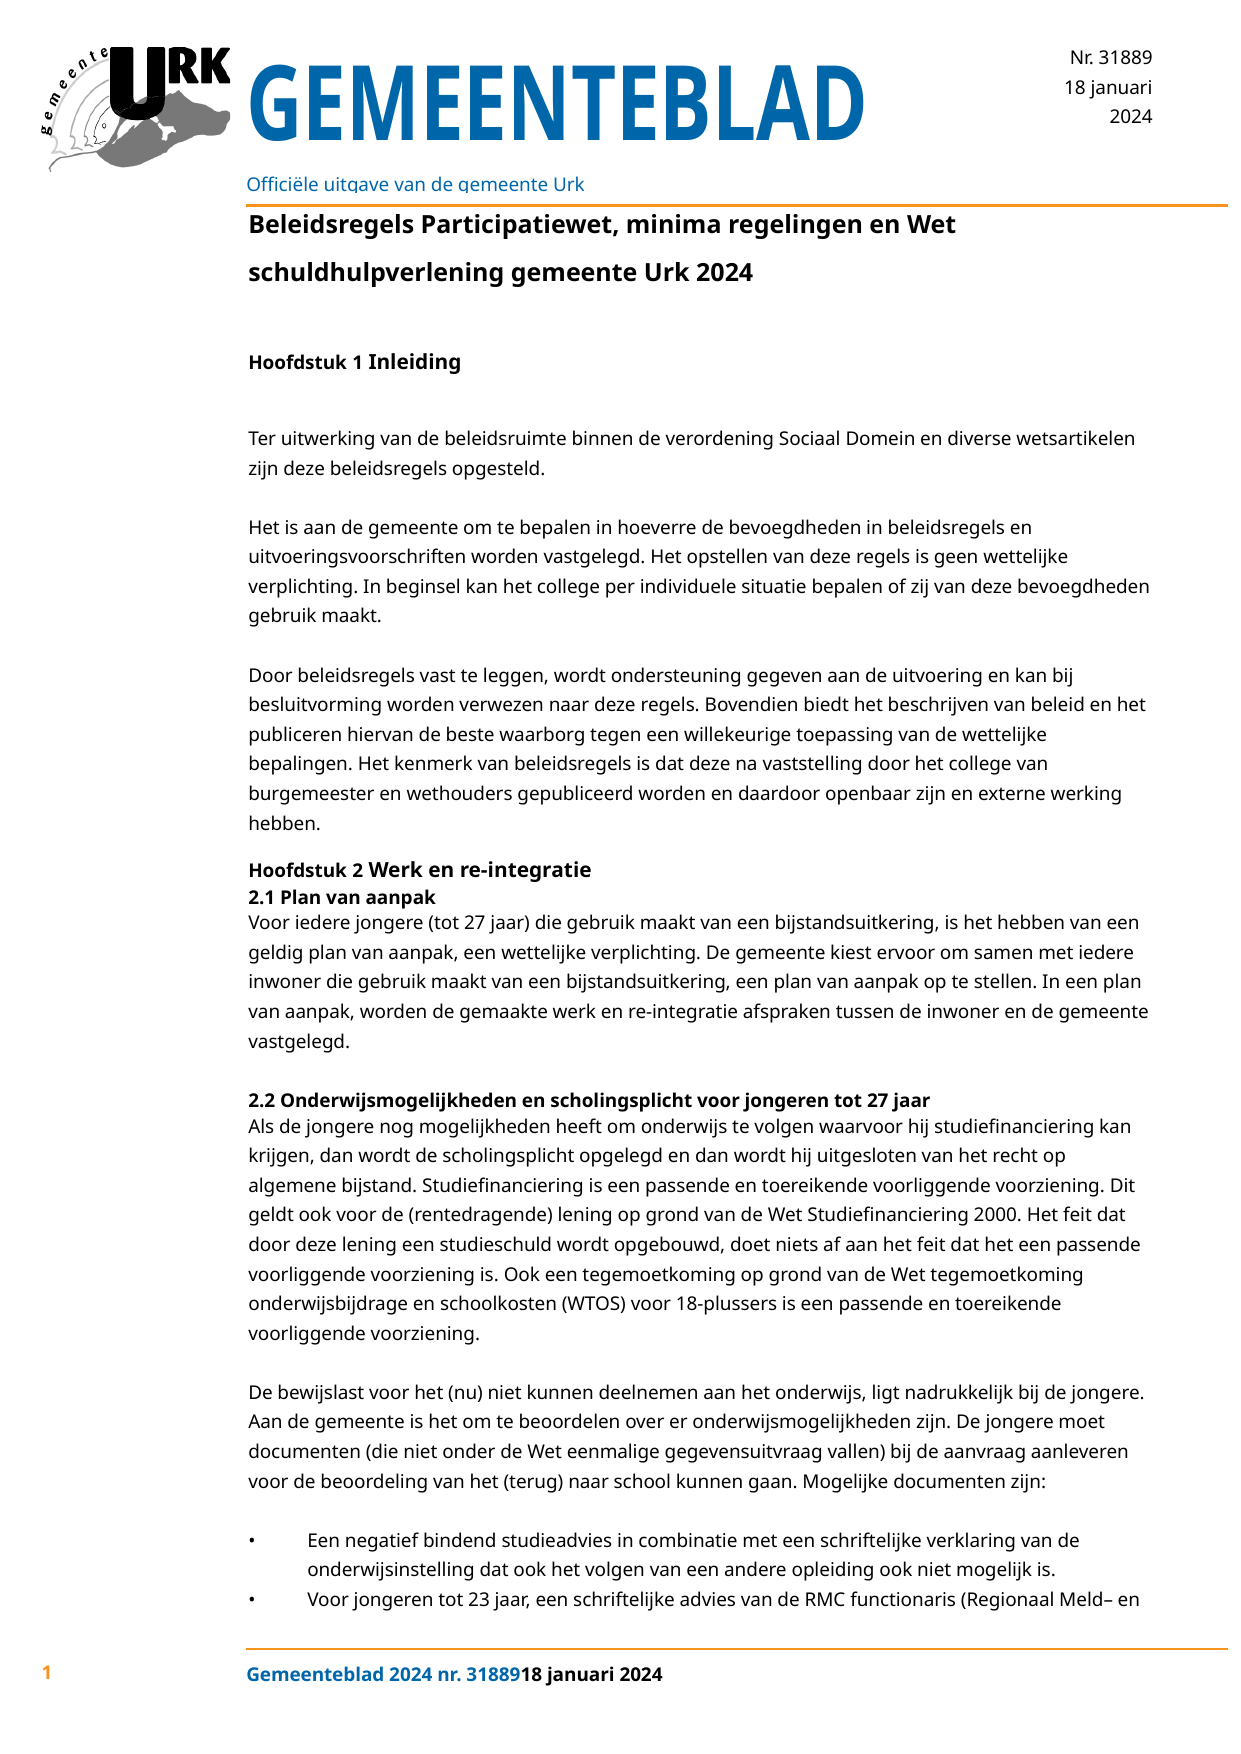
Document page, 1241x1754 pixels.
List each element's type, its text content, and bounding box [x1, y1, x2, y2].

text Door beleidsregels vast te leggen, wordt ondersteuning gegeven aan de uitvoering en kan bij besluitvorming worden verwezen naar deze regels. Bovendien biedt het beschrijven van beleid en het publiceren hiervan de beste waarborg tegen een willekeurige toepassing van de wettelijke bepalingen. Het kenmerk van beleidsregels is dat deze na vaststelling door het college van burgemeester en wethouders gepubliceerd worden en daardoor openbaar zijn en externe werking hebben. [248, 662, 1152, 836]
text 2.2 Onderwijsmogelijkheden en scholingsplicht voor jongeren tot 27 jaar [248, 1087, 1152, 1113]
text Ter uitwerking van de beleidsruimte binnen de verordening Sociaal Domein en diverse wetsartikelen zijn deze beleidsregels opgesteld. [248, 425, 1152, 481]
text De bewijslast voor het (nu) niet kunnen deelnemen aan het onderwijs, ligt nadrukkelijk bij de jongere. Aan de gemeente is het om te beoordelen over er onderwijsmogelijkheden zijn. De jongere moet documenten (die niet onder de Wet eenmalige gegevensuitvraag vallen) bij de aanvraag aanleveren voor de beoordeling van het (terug) naar school kunnen gaan. Mogelijke documenten zijn: [248, 1379, 1152, 1493]
text Voor iedere jongere (tot 27 jaar) die gebruik maakt van een bijstandsuitkering, is het hebben van een geldig plan van aanpak, een wettelijke verplichting. De gemeente kiest ervoor om samen met iedere inwoner die gebruik maakt van een bijstandsuitkering, een plan van aanpak op te stellen. In een plan van aanpak, worden de gemaakte werk en re-integratie afspraken tussen de inwoner en de gemeente vastgelegd. [248, 909, 1152, 1054]
picture [41, 47, 231, 172]
text Hoofdstuk 1 Inleiding [248, 347, 1152, 376]
text Beleidsregels Participatiewet, minima regelingen en Wet schuldhulpverlening gemeente Urk 2024 [248, 207, 1152, 288]
list Voor jongeren tot 23 jaar, een schriftelijke advies van de RMC functionaris (Regionaal Meld– en [248, 1586, 1152, 1612]
text 2.1 Plan van aanpak [248, 884, 1152, 909]
text Het is aan de gemeente om te bepalen in hoeverre de bevoegdheden in beleidsregels en uitvoeringsvoorschriften worden vastgelegd. Het opstellen van deze regels is geen wettelijke verplichting. In beginsel kan het college per individuele situatie bepalen of zij van deze bevoegdheden gebruik maakt. [248, 514, 1152, 628]
list Een negatief bindend studieadvies in combinatie met een schriftelijke verklaring van de onderwijsinstelling dat ook het volgen van een andere opleiding ook niet mogelijk is. [248, 1527, 1152, 1582]
text Als de jongere nog mogelijkheden heeft om onderwijs te volgen waarvoor hij studiefinanciering kan krijgen, dan wordt de scholingsplicht opgelegd en dan wordt hij uitgesloten van het recht op algemene bijstand. Studiefinanciering is een passende en toereikende voorliggende voorziening. Dit geldt ook voor de (rentedragende) lening op grond van de Wet Studiefinanciering 2000. Het feit dat door deze lening een studieschuld wordt opgebouwd, doet niets af aan het feit dat het een passende voorliggende voorziening is. Ook een tegemoetkoming op grond van de Wet tegemoetkoming onderwijsbijdrage en schoolkosten (WTOS) voor 18-plussers is een passende en toereikende voorliggende voorziening. [248, 1113, 1152, 1346]
text Hoofdstuk 2 Werk en re-integratie [248, 855, 1152, 884]
